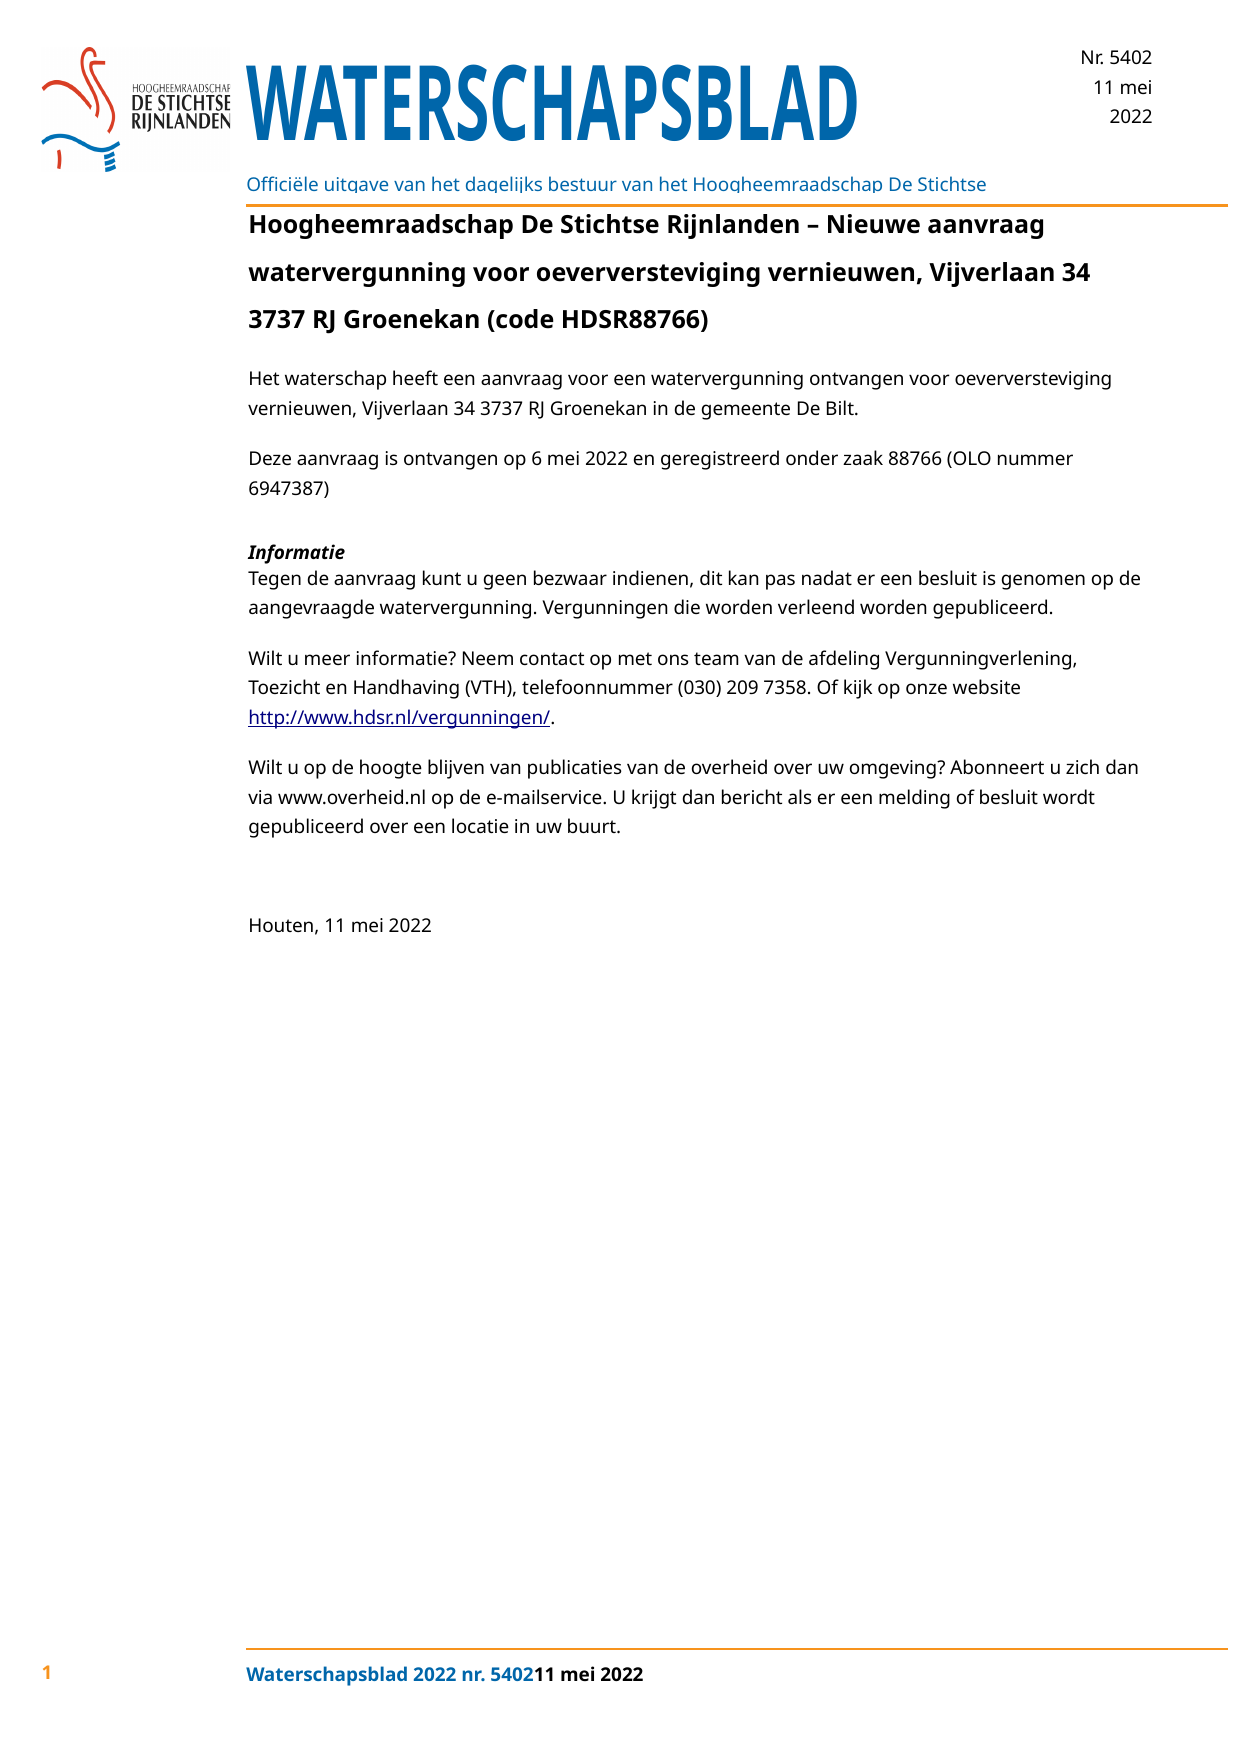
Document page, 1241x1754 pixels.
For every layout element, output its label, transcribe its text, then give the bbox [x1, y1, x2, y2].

text Houten, 11 mei 2022 [248, 912, 1152, 937]
picture [41, 47, 231, 172]
text Het waterschap heeft een aanvraag voor een watervergunning ontvangen voor oeverversteviging vernieuwen, Vijverlaan 34 3737 RJ Groenekan in de gemeente De Bilt. [248, 366, 1152, 421]
text Deze aanvraag is ontvangen op 6 mei 2022 en geregistreerd onder zaak 88766 (OLO nummer 6947387) [248, 446, 1152, 501]
text Wilt u meer informatie? Neem contact op met ons team van de afdeling Vergunningverlening, Toezicht en Handhaving (VTH), telefoonnummer (030) 209 7358. Of kijk op onze website http://www.hdsr.nl/vergunningen/. [248, 645, 1152, 730]
text Hoogheemraadschap De Stichtse Rijnlanden – Nieuwe aanvraag watervergunning voor oeverversteviging vernieuwen, Vijverlaan 34 3737 RJ Groenekan (code HDSR88766) [248, 207, 1152, 336]
text Wilt u op de hoogte blijven van publicaties van de overheid over uw omgeving? Abonneert u zich dan via www.overheid.nl op de e-mailservice. U krijgt dan bericht als er een melding of besluit wordt gepubliceerd over een locatie in uw buurt. [248, 754, 1152, 839]
text Tegen de aanvraag kunt u geen bezwaar indienen, dit kan pas nadat er een besluit is genomen op de aangevraagde watervergunning. Vergunningen die worden verleend worden gepubliceerd. [248, 565, 1152, 620]
text Informatie [248, 539, 1152, 565]
